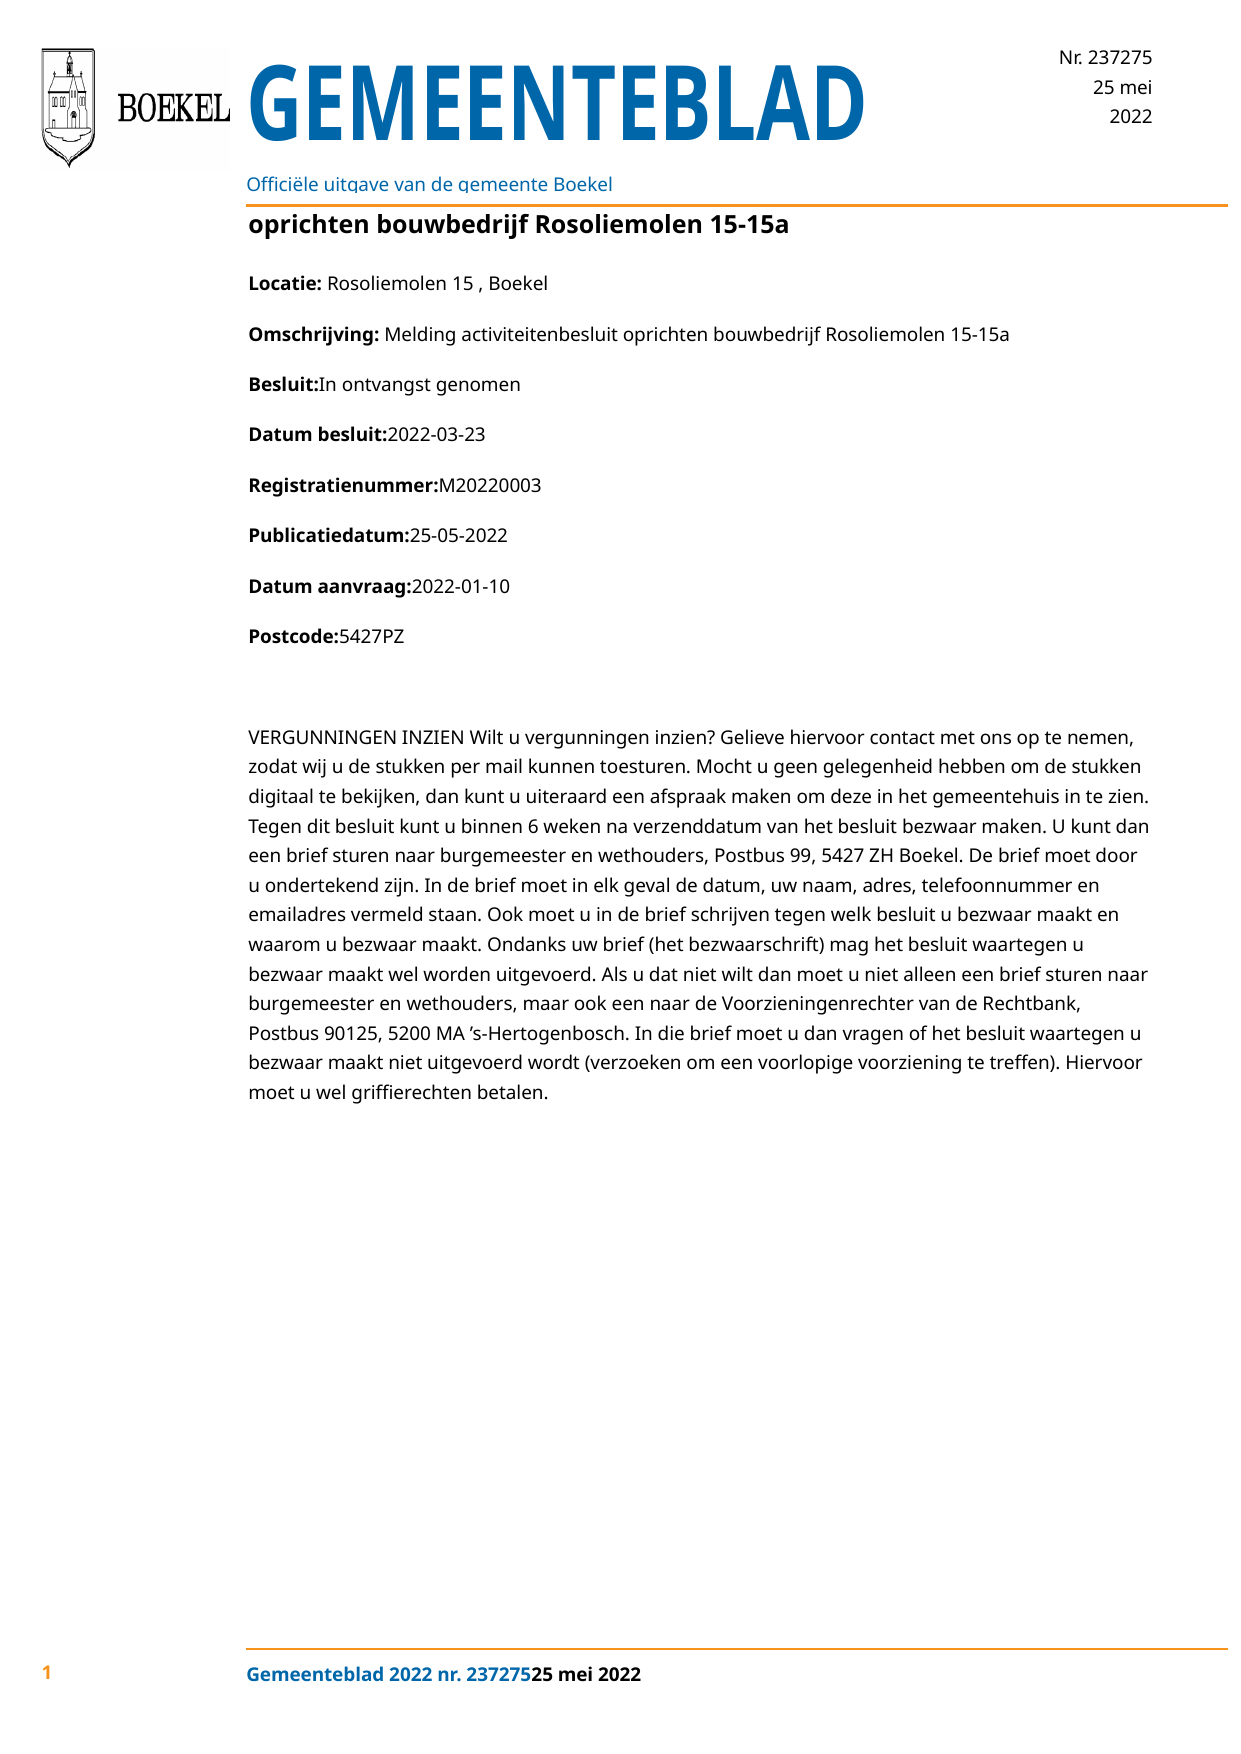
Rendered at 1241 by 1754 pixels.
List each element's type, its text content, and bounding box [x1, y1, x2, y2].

picture [41, 47, 231, 172]
text Registratienummer:M20220003 [248, 472, 1152, 498]
text Postcode:5427PZ [248, 623, 1152, 649]
text Besluit:In ontvangst genomen [248, 371, 1152, 397]
text VERGUNNINGEN INZIEN Wilt u vergunningen inzien? Gelieve hiervoor contact met ons op te nemen, zodat wij u de stukken per mail kunnen toesturen. Mocht u geen gelegenheid hebben om de stukken digitaal te bekijken, dan kunt u uiteraard een afspraak maken om deze in het gemeentehuis in te zien. Tegen dit besluit kunt u binnen 6 weken na verzenddatum van het besluit bezwaar maken. U kunt dan een brief sturen naar burgemeester en wethouders, Postbus 99, 5427 ZH Boekel. De brief moet door u ondertekend zijn. In de brief moet in elk geval de datum, uw naam, adres, telefoonnummer en emailadres vermeld staan. Ook moet u in de brief schrijven tegen welk besluit u bezwaar maakt en waarom u bezwaar maakt. Ondanks uw brief (het bezwaarschrift) mag het besluit waartegen u bezwaar maakt wel worden uitgevoerd. Als u dat niet wilt dan moet u niet alleen een brief sturen naar burgemeester en wethouders, maar ook een naar de Voorzieningenrechter van de Rechtbank, Postbus 90125, 5200 MA ’s-Hertogenbosch. In die brief moet u dan vragen of het besluit waartegen u bezwaar maakt niet uitgevoerd wordt (verzoeken om een voorlopige voorziening te treffen). Hiervoor moet u wel griffierechten betalen. [248, 724, 1152, 1105]
text Omschrijving: Melding activiteitenbesluit oprichten bouwbedrijf Rosoliemolen 15-15a [248, 321, 1152, 346]
text Locatie: Rosoliemolen 15 , Boekel [248, 270, 1152, 296]
text Datum aanvraag:2022-01-10 [248, 573, 1152, 598]
text Datum besluit:2022-03-23 [248, 422, 1152, 447]
text Publicatiedatum:25-05-2022 [248, 522, 1152, 548]
text oprichten bouwbedrijf Rosoliemolen 15-15a [248, 207, 1152, 241]
